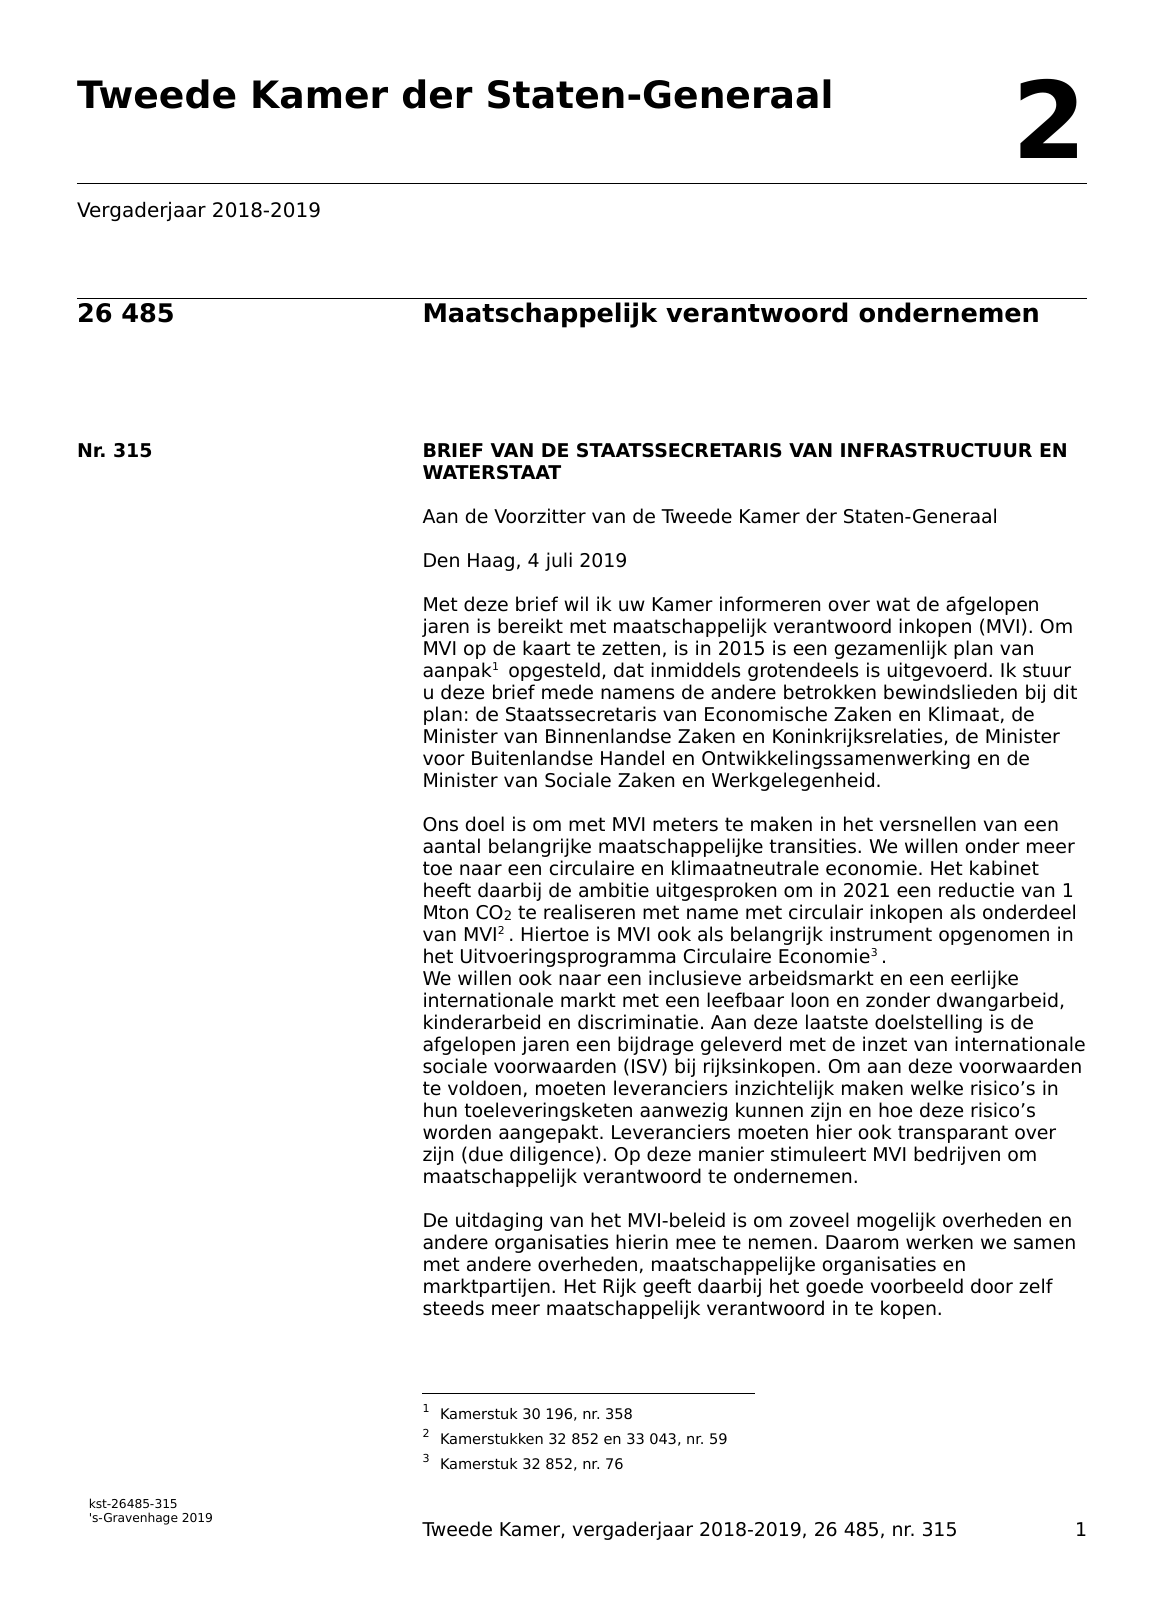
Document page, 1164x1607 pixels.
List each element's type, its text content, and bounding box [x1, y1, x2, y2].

subtitle 26 485 Maatschappelijk verantwoord ondernemen [77, 299, 1087, 329]
text Kamerstuk 30 196, nr. 358 [422, 1402, 1087, 1424]
text Aan de Voorzitter van de Tweede Kamer der Staten-Generaal [422, 506, 1087, 528]
text Kamerstukken 32 852 en 33 043, nr. 59 [422, 1427, 1087, 1449]
table_cell Vergaderjaar 2018-2019 [77, 184, 1087, 298]
text Kamerstuk 32 852, nr. 76 [422, 1452, 1087, 1474]
table_header Tweede Kamer der Staten-Generaal [77, 59, 886, 183]
subtitle Nr. 315 BRIEF VAN DE STAATSSECRETARIS VAN INFRASTRUCTUUR EN WATERSTAAT [77, 440, 1087, 484]
text Den Haag, 4 juli 2019 [422, 550, 1087, 572]
table_header 2 [886, 59, 1087, 183]
text Ons doel is om met MVI meters te maken in het versnellen van een aantal belangrijke maatschappelijke transities. We willen onder meer toe naar een circulaire en klimaatneutrale economie. Het kabinet heeft daarbij de ambitie uitgesproken om in 2021 een reductie van 1 Mton CO2 te realiseren met name met circulair inkopen als onderdeel van MVI. Hiertoe is MVI ook als belangrijk instrument opgenomen in het Uitvoeringsprogramma Circulaire Economie. [422, 814, 1087, 968]
text We willen ook naar een inclusieve arbeidsmarkt en een eerlijke internationale markt met een leefbaar loon en zonder dwangarbeid, kinderarbeid en discriminatie. Aan deze laatste doelstelling is de afgelopen jaren een bijdrage geleverd met de inzet van internationale sociale voorwaarden (ISV) bij rijksinkopen. Om aan deze voorwaarden te voldoen, moeten leveranciers inzichtelijk maken welke risico’s in hun toeleveringsketen aanwezig kunnen zijn en hoe deze risico’s worden aangepakt. Leveranciers moeten hier ook transparant over zijn (due diligence). Op deze manier stimuleert MVI bedrijven om maatschappelijk verantwoord te ondernemen. [422, 968, 1087, 1188]
text De uitdaging van het MVI-beleid is om zoveel mogelijk overheden en andere organisaties hierin mee te nemen. Daarom werken we samen met andere overheden, maatschappelijke organisaties en marktpartijen. Het Rijk geeft daarbij het goede voorbeeld door zelf steeds meer maatschappelijk verantwoord in te kopen. [422, 1210, 1087, 1320]
text 's-Gravenhage 2019 [88, 1511, 323, 1525]
text Met deze brief wil ik uw Kamer informeren over wat de afgelopen jaren is bereikt met maatschappelijk verantwoord inkopen (MVI). Om MVI op de kaart te zetten, is in 2015 is een gezamenlijk plan van aanpak opgesteld, dat inmiddels grotendeels is uitgevoerd. Ik stuur u deze brief mede namens de andere betrokken bewindslieden bij dit plan: de Staatssecretaris van Economische Zaken en Klimaat, de Minister van Binnenlandse Zaken en Koninkrijksrelaties, de Minister voor Buitenlandse Handel en Ontwikkelingssamenwerking en de Minister van Sociale Zaken en Werkgelegenheid. [422, 594, 1087, 792]
text kst-26485-315 [88, 1497, 323, 1511]
